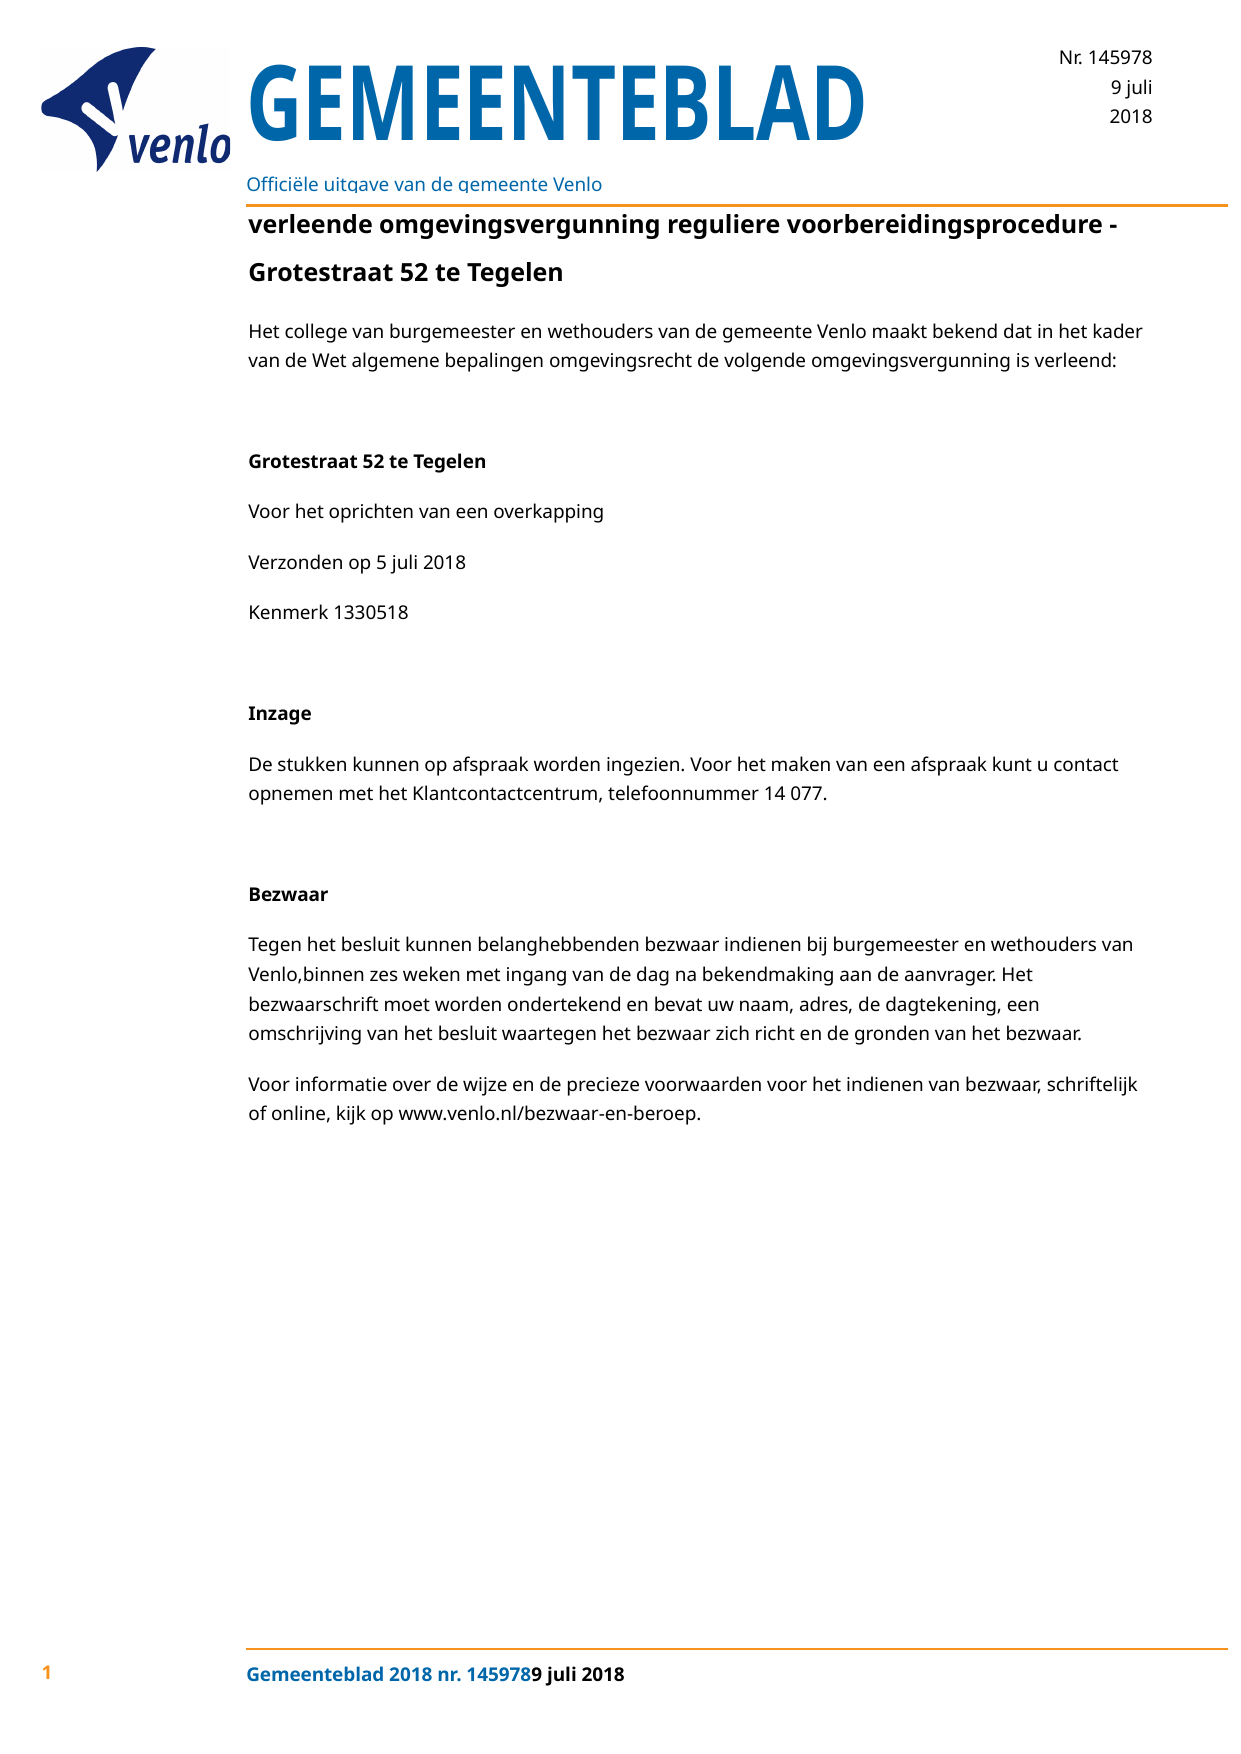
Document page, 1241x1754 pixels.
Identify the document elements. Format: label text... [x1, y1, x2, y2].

picture [41, 47, 231, 172]
text Verzonden op 5 juli 2018 [248, 549, 1152, 575]
text verleende omgevingsvergunning reguliere voorbereidingsprocedure - Grotestraat 52 te Tegelen [248, 207, 1152, 288]
text Kenmerk 1330518 [248, 599, 1152, 625]
text Het college van burgemeester en wethouders van de gemeente Venlo maakt bekend dat in het kader van de Wet algemene bepalingen omgevingsrecht de volgende omgevingsvergunning is verleend: [248, 318, 1152, 373]
text De stukken kunnen op afspraak worden ingezien. Voor het maken van een afspraak kunt u contact opnemen met het Klantcontactcentrum, telefoonnummer 14 077. [248, 751, 1152, 806]
text Tegen het besluit kunnen belanghebbenden bezwaar indienen bij burgemeester en wethouders van Venlo,binnen zes weken met ingang van de dag na bekendmaking aan de aanvrager. Het bezwaarschrift moet worden ondertekend en bevat uw naam, adres, de dagtekening, een omschrijving van het besluit waartegen het bezwaar zich richt en de gronden van het bezwaar. [248, 932, 1152, 1046]
text Bezwaar [248, 881, 1152, 907]
text Voor het oprichten van een overkapping [248, 499, 1152, 524]
text Grotestraat 52 te Tegelen [248, 448, 1152, 474]
text Inzage [248, 700, 1152, 726]
text Voor informatie over de wijze en de precieze voorwaarden voor het indienen van bezwaar, schriftelijk of online, kijk op www.venlo.nl/bezwaar-en-beroep. [248, 1071, 1152, 1126]
